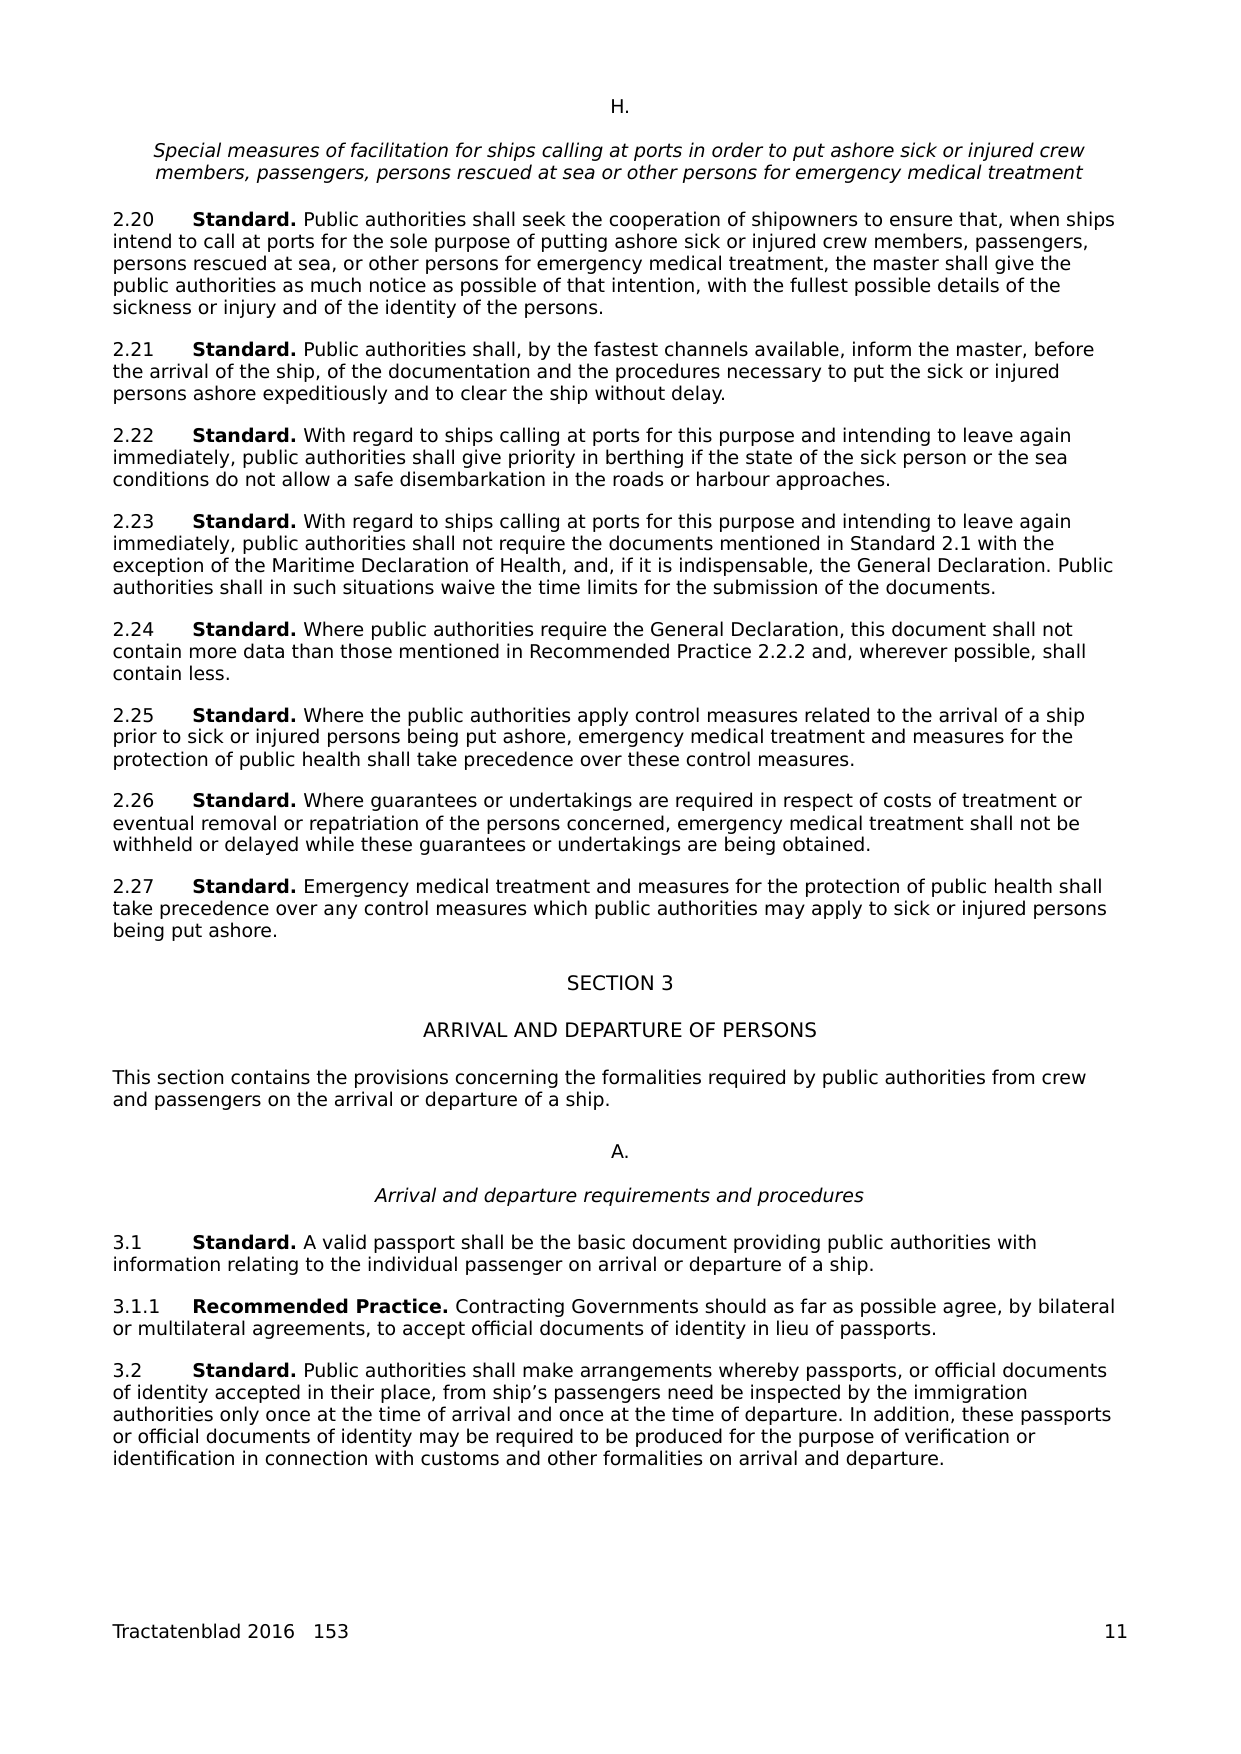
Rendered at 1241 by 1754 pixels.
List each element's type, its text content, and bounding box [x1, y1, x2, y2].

text 3.2 Standard. Public authorities shall make arrangements whereby passports, or official documents of identity accepted in their place, from ship’s passengers need be inspected by the immigration authorities only once at the time of arrival and once at the time of departure. In addition, these passports or official documents of identity may be required to be produced for the purpose of verification or identification in connection with customs and other formalities on arrival and departure. [112, 1360, 1128, 1470]
text 3.1 Standard. A valid passport shall be the basic document providing public authorities with information relating to the individual passenger on arrival or departure of a ship. [112, 1232, 1128, 1276]
subtitle H. Special measures of facilitation for ships calling at ports in order to put ashore sick or injured crew members, passengers, persons rescued at sea or other persons for emergency medical treatment [112, 96, 1128, 184]
text 2.26 Standard. Where guarantees or undertakings are required in respect of costs of treatment or eventual removal or repatriation of the persons concerned, emergency medical treatment shall not be withheld or delayed while these guarantees or undertakings are being obtained. [112, 790, 1128, 856]
subtitle A. Arrival and departure requirements and procedures [112, 1141, 1128, 1207]
text This section contains the provisions concerning the formalities required by public authorities from crew and passengers on the arrival or departure of a ship. [112, 1067, 1128, 1111]
text 2.27 Standard. Emergency medical treatment and measures for the protection of public health shall take precedence over any control measures which public authorities may apply to sick or injured persons being put ashore. [112, 876, 1128, 942]
text 2.20 Standard. Public authorities shall seek the cooperation of shipowners to ensure that, when ships intend to call at ports for the sole purpose of putting ashore sick or injured crew members, passengers, persons rescued at sea, or other persons for emergency medical treatment, the master shall give the public authorities as much notice as possible of that intention, with the fullest possible details of the sickness or injury and of the identity of the persons. [112, 209, 1128, 319]
text 2.25 Standard. Where the public authorities apply control measures related to the arrival of a ship prior to sick or injured persons being put ashore, emergency medical treatment and measures for the protection of public health shall take precedence over these control measures. [112, 704, 1128, 770]
text 2.22 Standard. With regard to ships calling at ports for this purpose and intending to leave again immediately, public authorities shall give priority in berthing if the state of the sick person or the sea conditions do not allow a safe disembarkation in the roads or harbour approaches. [112, 425, 1128, 491]
subtitle SECTION 3 ARRIVAL AND DEPARTURE OF PERSONS [112, 972, 1128, 1042]
text 2.24 Standard. Where public authorities require the General Declaration, this document shall not contain more data than those mentioned in Recommended Practice 2.2.2 and, wherever possible, shall contain less. [112, 618, 1128, 684]
text 3.1.1 Recommended Practice. Contracting Governments should as far as possible agree, by bilateral or multilateral agreements, to accept official documents of identity in lieu of passports. [112, 1296, 1128, 1340]
text 2.23 Standard. With regard to ships calling at ports for this purpose and intending to leave again immediately, public authorities shall not require the documents mentioned in Standard 2.1 with the exception of the Maritime Declaration of Health, and, if it is indispensable, the General Declaration. Public authorities shall in such situations waive the time limits for the submission of the documents. [112, 511, 1128, 598]
text 2.21 Standard. Public authorities shall, by the fastest channels available, inform the master, before the arrival of the ship, of the documentation and the procedures necessary to put the sick or injured persons ashore expeditiously and to clear the ship without delay. [112, 339, 1128, 405]
